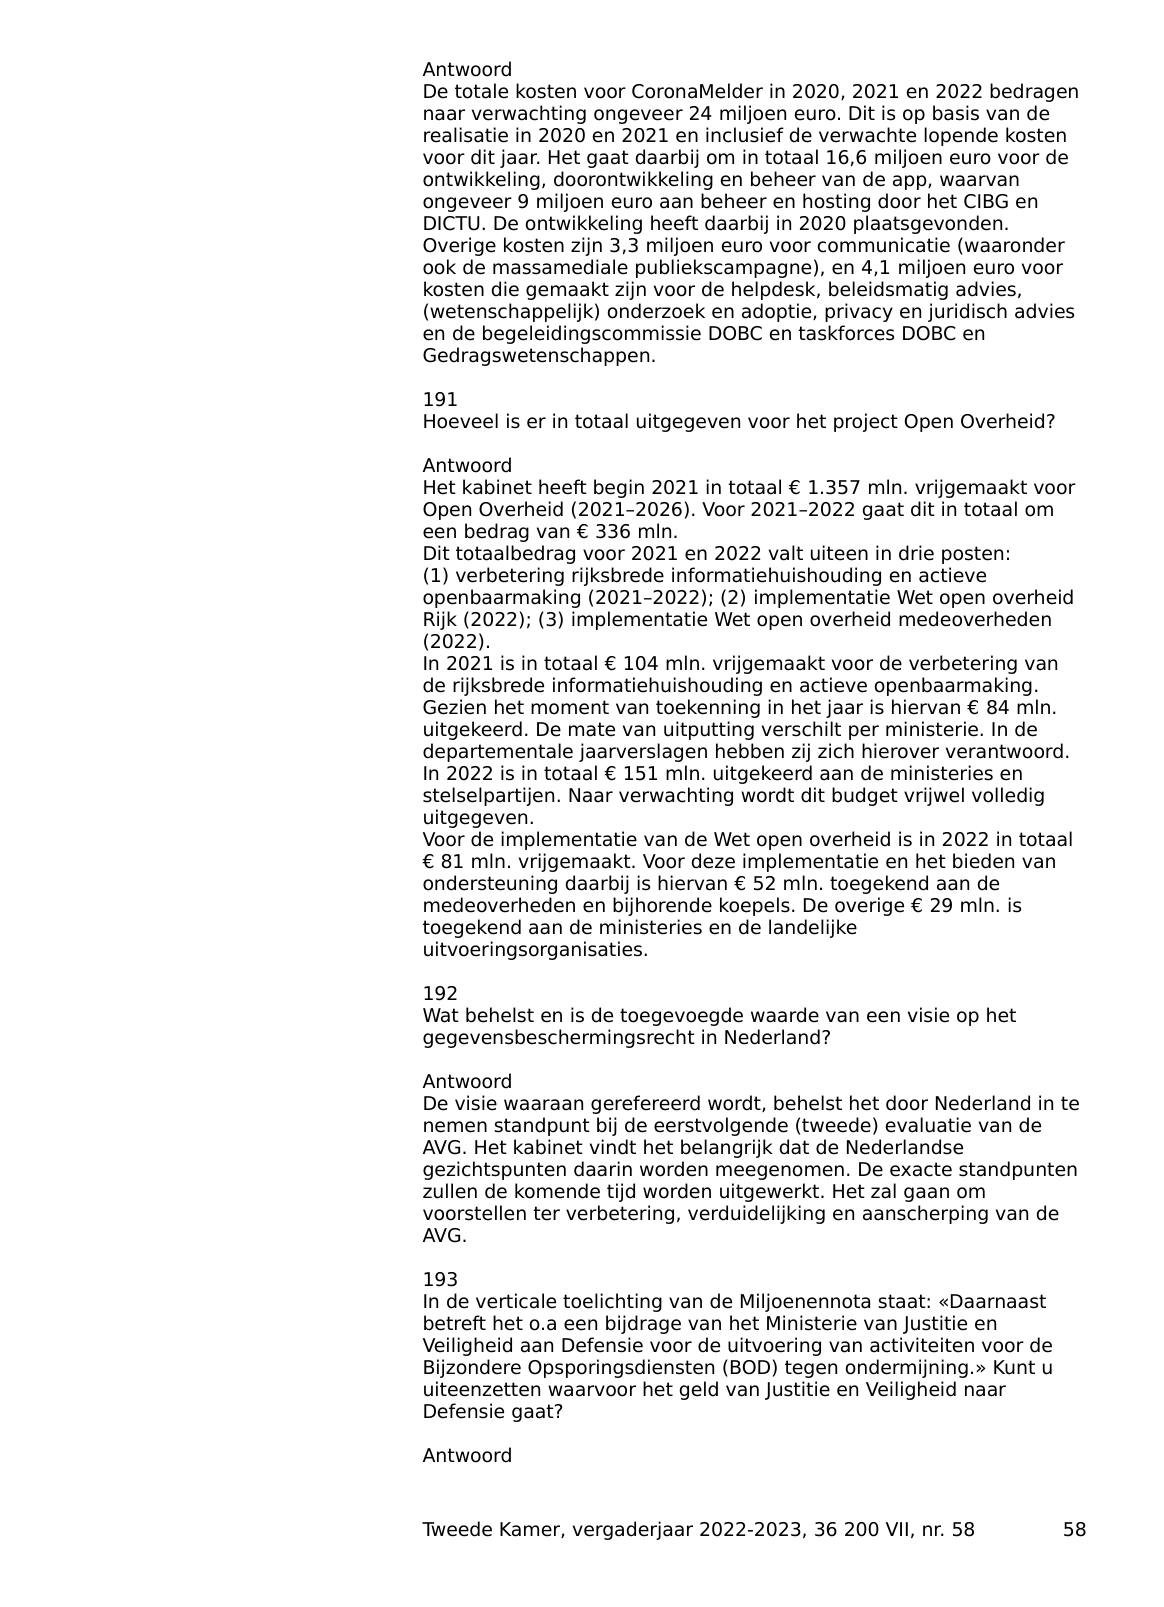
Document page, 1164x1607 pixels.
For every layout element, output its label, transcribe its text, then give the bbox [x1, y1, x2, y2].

text In de verticale toelichting van de Miljoenennota staat: «Daarnaast betreft het o.a een bijdrage van het Ministerie van Justitie en Veiligheid aan Defensie voor de uitvoering van activiteiten voor de Bijzondere Opsporingsdiensten (BOD) tegen ondermijning.» Kunt u uiteenzetten waarvoor het geld van Justitie en Veiligheid naar Defensie gaat? [422, 1291, 1087, 1423]
text Dit totaalbedrag voor 2021 en 2022 valt uiteen in drie posten: (1) verbetering rijksbrede informatiehuishouding en actieve openbaarmaking (2021–2022); (2) implementatie Wet open overheid Rijk (2022); (3) implementatie Wet open overheid medeoverheden (2022). [422, 543, 1087, 653]
text Hoeveel is er in totaal uitgegeven voor het project Open Overheid? [422, 411, 1087, 433]
text In 2021 is in totaal € 104 mln. vrijgemaakt voor de verbetering van de rijksbrede informatiehuishouding en actieve openbaarmaking. Gezien het moment van toekenning in het jaar is hiervan € 84 mln. uitgekeerd. De mate van uitputting verschilt per ministerie. In de departementale jaarverslagen hebben zij zich hierover verantwoord. [422, 653, 1087, 763]
text Het kabinet heeft begin 2021 in totaal € 1.357 mln. vrijgemaakt voor Open Overheid (2021–2026). Voor 2021–2022 gaat dit in totaal om een bedrag van € 336 mln. [422, 477, 1087, 543]
text Antwoord [422, 455, 1087, 477]
text 193 [422, 1269, 1087, 1291]
text 191 [422, 389, 1087, 411]
text 192 [422, 983, 1087, 1005]
text Antwoord [422, 1071, 1087, 1093]
text De totale kosten voor CoronaMelder in 2020, 2021 en 2022 bedragen naar verwachting ongeveer 24 miljoen euro. Dit is op basis van de realisatie in 2020 en 2021 en inclusief de verwachte lopende kosten voor dit jaar. Het gaat daarbij om in totaal 16,6 miljoen euro voor de ontwikkeling, doorontwikkeling en beheer van de app, waarvan ongeveer 9 miljoen euro aan beheer en hosting door het CIBG en DICTU. De ontwikkeling heeft daarbij in 2020 plaatsgevonden. Overige kosten zijn 3,3 miljoen euro voor communicatie (waaronder ook de massamediale publiekscampagne), en 4,1 miljoen euro voor kosten die gemaakt zijn voor de helpdesk, beleidsmatig advies, (wetenschappelijk) onderzoek en adoptie, privacy en juridisch advies en de begeleidingscommissie DOBC en taskforces DOBC en Gedragswetenschappen. [422, 81, 1087, 367]
text In 2022 is in totaal € 151 mln. uitgekeerd aan de ministeries en stelselpartijen. Naar verwachting wordt dit budget vrijwel volledig uitgegeven. [422, 763, 1087, 829]
text Voor de implementatie van de Wet open overheid is in 2022 in totaal € 81 mln. vrijgemaakt. Voor deze implementatie en het bieden van ondersteuning daarbij is hiervan € 52 mln. toegekend aan de medeoverheden en bijhorende koepels. De overige € 29 mln. is toegekend aan de ministeries en de landelijke uitvoeringsorganisaties. [422, 829, 1087, 961]
text Antwoord [422, 59, 1087, 81]
text Antwoord [422, 1445, 1087, 1467]
text De visie waaraan gerefereerd wordt, behelst het door Nederland in te nemen standpunt bij de eerstvolgende (tweede) evaluatie van de AVG. Het kabinet vindt het belangrijk dat de Nederlandse gezichtspunten daarin worden meegenomen. De exacte standpunten zullen de komende tijd worden uitgewerkt. Het zal gaan om voorstellen ter verbetering, verduidelijking en aanscherping van de AVG. [422, 1093, 1087, 1247]
text Wat behelst en is de toegevoegde waarde van een visie op het gegevensbeschermingsrecht in Nederland? [422, 1005, 1087, 1049]
